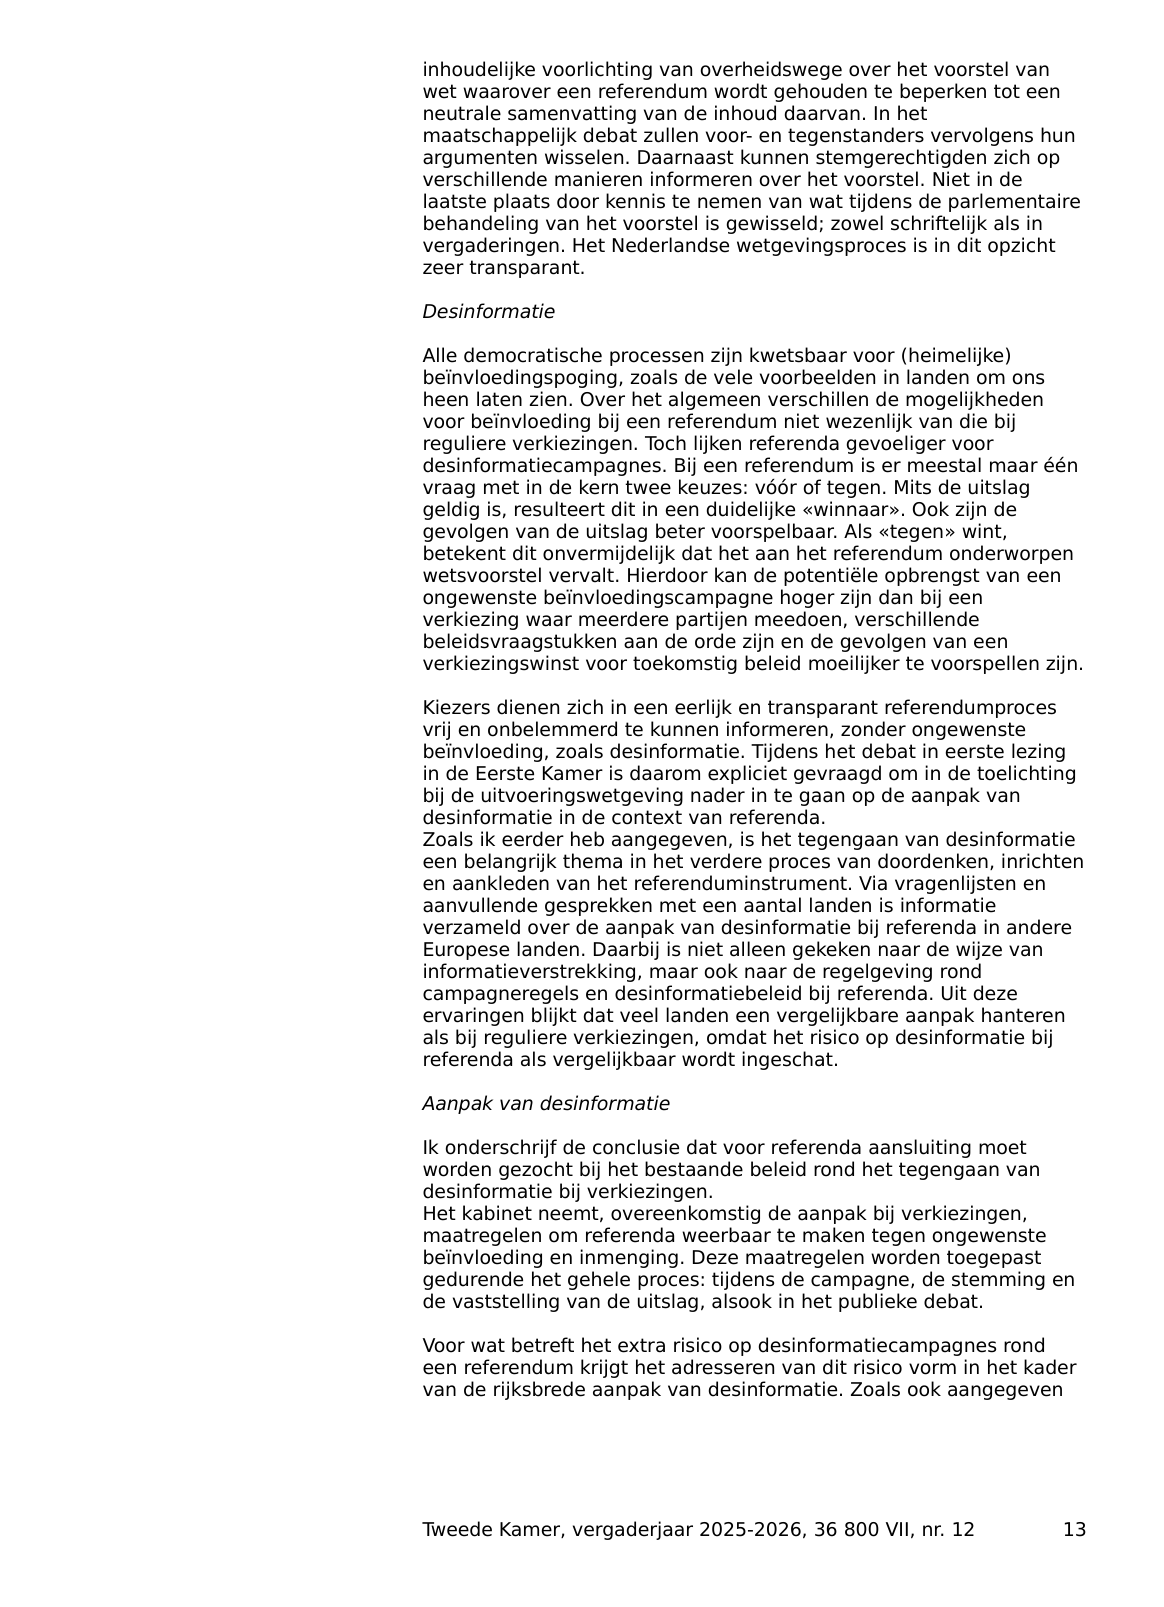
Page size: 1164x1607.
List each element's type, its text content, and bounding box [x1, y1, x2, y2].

subtitle Aanpak van desinformatie [422, 1093, 1087, 1115]
text Het kabinet neemt, overeenkomstig de aanpak bij verkiezingen, maatregelen om referenda weerbaar te maken tegen ongewenste beïnvloeding en inmenging. Deze maatregelen worden toegepast gedurende het gehele proces: tijdens de campagne, de stemming en de vaststelling van de uitslag, alsook in het publieke debat. [422, 1203, 1087, 1313]
subtitle Desinformatie [422, 301, 1087, 323]
text Zoals ik eerder heb aangegeven, is het tegengaan van desinformatie een belangrijk thema in het verdere proces van doordenken, inrichten en aankleden van het referenduminstrument. Via vragenlijsten en aanvullende gesprekken met een aantal landen is informatie verzameld over de aanpak van desinformatie bij referenda in andere Europese landen. Daarbij is niet alleen gekeken naar de wijze van informatieverstrekking, maar ook naar de regelgeving rond campagneregels en desinformatiebeleid bij referenda. Uit deze ervaringen blijkt dat veel landen een vergelijkbare aanpak hanteren als bij reguliere verkiezingen, omdat het risico op desinformatie bij referenda als vergelijkbaar wordt ingeschat. [422, 829, 1087, 1071]
text inhoudelijke voorlichting van overheidswege over het voorstel van wet waarover een referendum wordt gehouden te beperken tot een neutrale samenvatting van de inhoud daarvan. In het maatschappelijk debat zullen voor- en tegenstanders vervolgens hun argumenten wisselen. Daarnaast kunnen stemgerechtigden zich op verschillende manieren informeren over het voorstel. Niet in de laatste plaats door kennis te nemen van wat tijdens de parlementaire behandeling van het voorstel is gewisseld; zowel schriftelijk als in vergaderingen. Het Nederlandse wetgevingsproces is in dit opzicht zeer transparant. [422, 59, 1087, 279]
text Alle democratische processen zijn kwetsbaar voor (heimelijke) beïnvloedingspoging, zoals de vele voorbeelden in landen om ons heen laten zien. Over het algemeen verschillen de mogelijkheden voor beïnvloeding bij een referendum niet wezenlijk van die bij reguliere verkiezingen. Toch lijken referenda gevoeliger voor desinformatiecampagnes. Bij een referendum is er meestal maar één vraag met in de kern twee keuzes: vóór of tegen. Mits de uitslag geldig is, resulteert dit in een duidelijke «winnaar». Ook zijn de gevolgen van de uitslag beter voorspelbaar. Als «tegen» wint, betekent dit onvermijdelijk dat het aan het referendum onderworpen wetsvoorstel vervalt. Hierdoor kan de potentiële opbrengst van een ongewenste beïnvloedingscampagne hoger zijn dan bij een verkiezing waar meerdere partijen meedoen, verschillende beleidsvraagstukken aan de orde zijn en de gevolgen van een verkiezingswinst voor toekomstig beleid moeilijker te voorspellen zijn. [422, 345, 1087, 675]
text Ik onderschrijf de conclusie dat voor referenda aansluiting moet worden gezocht bij het bestaande beleid rond het tegengaan van desinformatie bij verkiezingen. [422, 1137, 1087, 1203]
text Voor wat betreft het extra risico op desinformatiecampagnes rond een referendum krijgt het adresseren van dit risico vorm in het kader van de rijksbrede aanpak van desinformatie. Zoals ook aangegeven [422, 1335, 1087, 1401]
text Kiezers dienen zich in een eerlijk en transparant referendumproces vrij en onbelemmerd te kunnen informeren, zonder ongewenste beïnvloeding, zoals desinformatie. Tijdens het debat in eerste lezing in de Eerste Kamer is daarom expliciet gevraagd om in de toelichting bij de uitvoeringswetgeving nader in te gaan op de aanpak van desinformatie in de context van referenda. [422, 697, 1087, 829]
